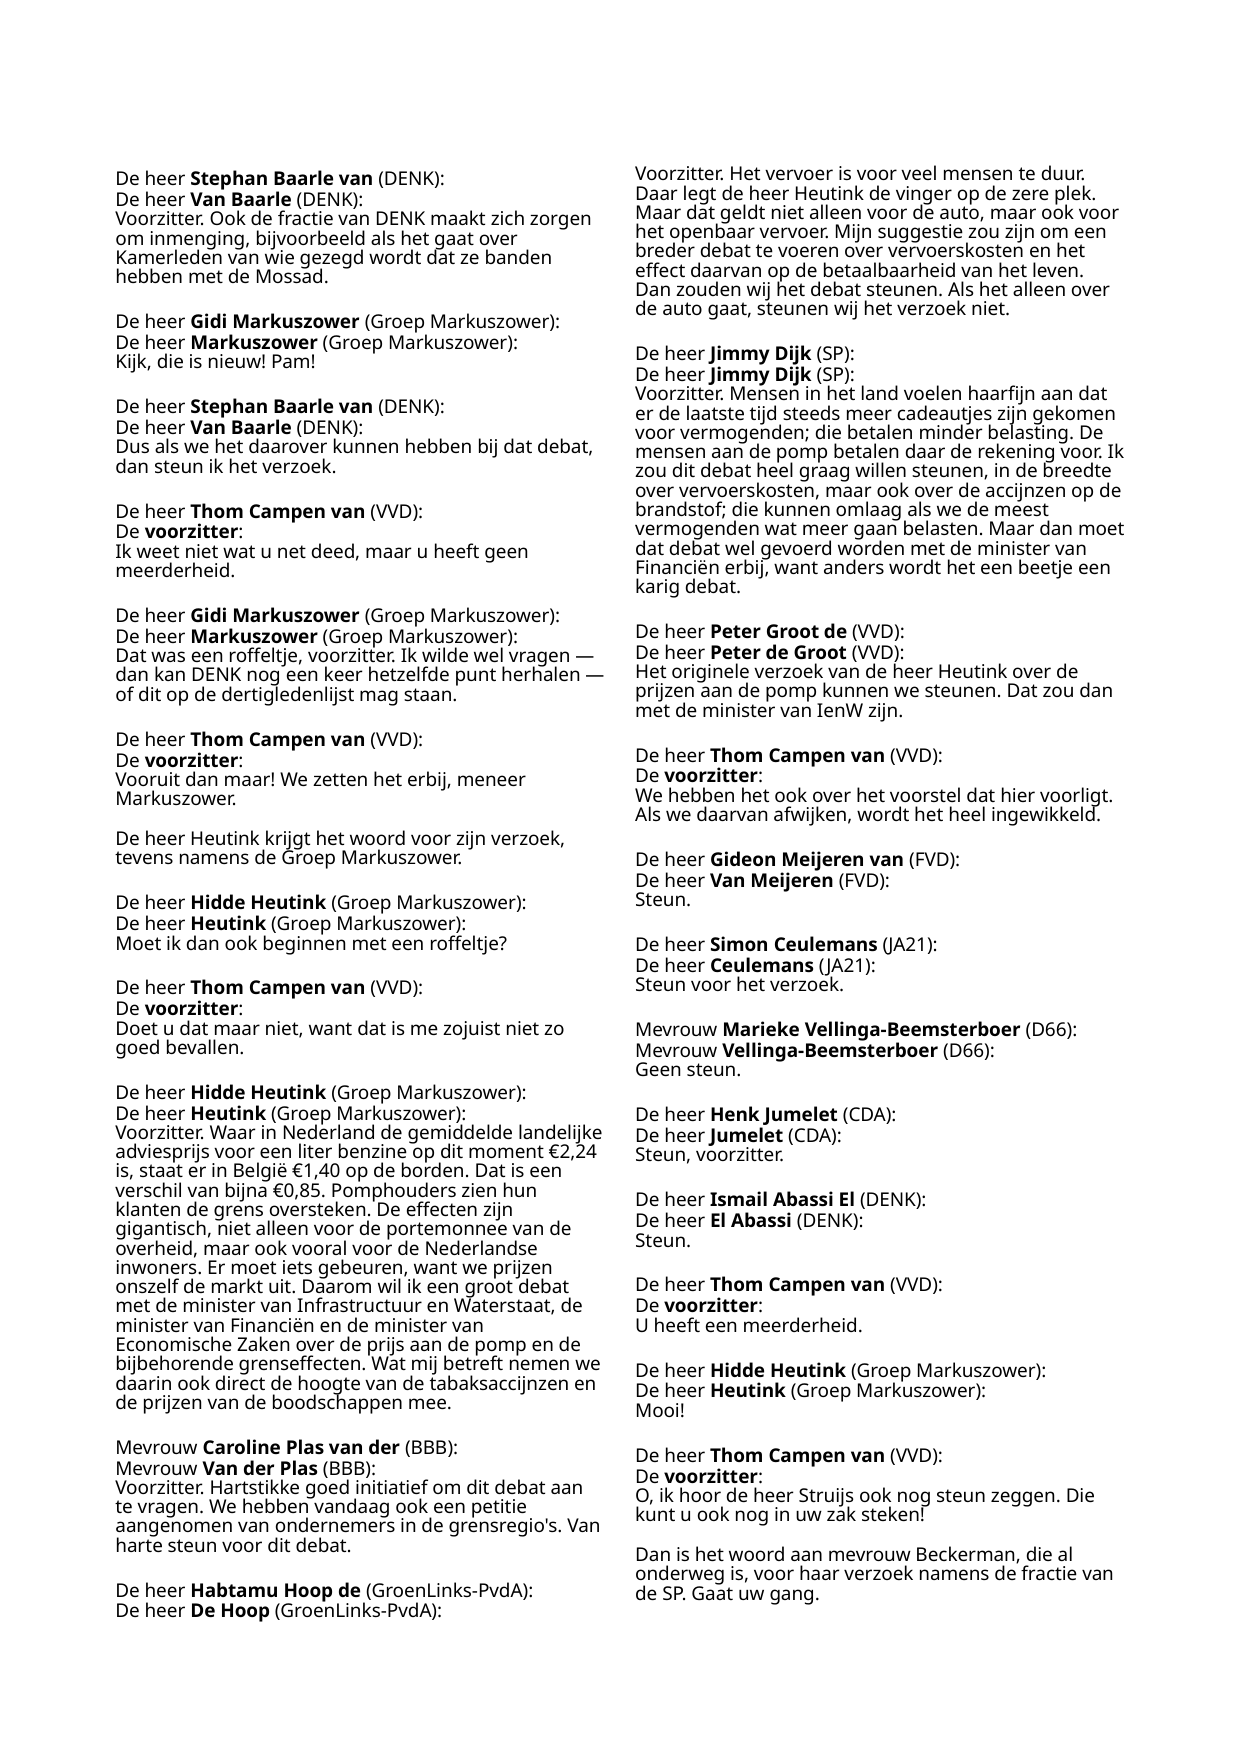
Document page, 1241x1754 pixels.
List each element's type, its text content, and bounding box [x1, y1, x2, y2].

text Ik weet niet wat u net deed, maar u heeft geen meerderheid. [115, 543, 605, 581]
text Doet u dat maar niet, want dat is me zojuist niet zo goed bevallen. [115, 1019, 605, 1058]
text De heer El Abassi (DENK): [635, 1212, 1125, 1232]
text Dus als we het daarover kunnen hebben bij dat debat, dan steun ik het verzoek. [115, 438, 605, 477]
text De heer Thom Campen van (VVD): [635, 1442, 1125, 1468]
text Mevrouw Marieke Vellinga-Beemsterboer (D66): [635, 1016, 1125, 1042]
text Voorzitter. Waar in Nederland de gemiddelde landelijke adviesprijs voor een liter benzine op dit moment €2,24 is, staat er in België €1,40 op de borden. Dat is een verschil van bijna €0,85. Pomphouders zien hun klanten de grens oversteken. De effecten zijn gigantisch, niet alleen voor de portemonnee van de overheid, maar ook vooral voor de Nederlandse inwoners. Er moet iets gebeuren, want we prijzen onszelf de markt uit. Daarom wil ik een groot debat met de minister van Infrastructuur en Waterstaat, de minister van Financiën en de minister van Economische Zaken over de prijs aan de pomp en de bijbehorende grenseffecten. Wat mij betreft nemen we daarin ook direct de hoogte van de tabaksaccijnzen en de prijzen van de boodschappen mee. [115, 1124, 605, 1413]
text De heer Peter de Groot (VVD): [635, 644, 1125, 663]
text De voorzitter: [635, 1297, 1125, 1317]
text Dat was een roffeltje, voorzitter. Ik wilde wel vragen — dan kan DENK nog een keer hetzelfde punt herhalen — of dit op de dertigledenlijst mag staan. [115, 647, 605, 705]
text Voorzitter. Het vervoer is voor veel mensen te duur. Daar legt de heer Heutink de vinger op de zere plek. Maar dat geldt niet alleen voor de auto, maar ook voor het openbaar vervoer. Mijn suggestie zou zijn om een breder debat te voeren over vervoerskosten en het effect daarvan op de betaalbaarheid van het leven. Dan zouden wij het debat steunen. Als het alleen over de auto gaat, steunen wij het verzoek niet. [635, 165, 1125, 319]
text De heer De Hoop (GroenLinks-PvdA): [115, 1602, 605, 1622]
text Geen steun. [635, 1061, 1125, 1081]
text Voorzitter. Ook de fractie van DENK maakt zich zorgen om inmenging, bijvoorbeeld als het gaat over Kamerleden van wie gezegd wordt dat ze banden hebben met de Mossad. [115, 210, 605, 287]
text De heer Simon Ceulemans (JA21): [635, 931, 1125, 957]
text Mevrouw Vellinga-Beemsterboer (D66): [635, 1042, 1125, 1061]
text De voorzitter: [115, 1000, 605, 1019]
text Dan is het woord aan mevrouw Beckerman, die al onderweg is, voor haar verzoek namens de fractie van de SP. Gaat uw gang. [635, 1546, 1125, 1604]
text O, ik hoor de heer Struijs ook nog steun zeggen. Die kunt u ook nog in uw zak steken! [635, 1487, 1125, 1525]
text De heer Jimmy Dijk (SP): [635, 366, 1125, 385]
text De voorzitter: [115, 752, 605, 771]
text De heer Van Baarle (DENK): [115, 419, 605, 438]
text De heer Stephan Baarle van (DENK): [115, 393, 605, 419]
text De heer Thom Campen van (VVD): [115, 726, 605, 752]
text Steun voor het verzoek. [635, 976, 1125, 996]
text U heeft een meerderheid. [635, 1317, 1125, 1336]
text De heer Thom Campen van (VVD): [635, 742, 1125, 767]
text De heer Thom Campen van (VVD): [115, 974, 605, 1000]
text De heer Gidi Markuszower (Groep Markuszower): [115, 308, 605, 334]
text De heer Peter Groot de (VVD): [635, 618, 1125, 644]
text De heer Heutink krijgt het woord voor zijn verzoek, tevens namens de Groep Markuszower. [115, 830, 605, 869]
text Vooruit dan maar! We zetten het erbij, meneer Markuszower. [115, 771, 605, 809]
text De heer Ceulemans (JA21): [635, 957, 1125, 976]
text Mooi! [635, 1402, 1125, 1421]
text De voorzitter: [635, 767, 1125, 787]
text Voorzitter. Mensen in het land voelen haarfijn aan dat er de laatste tijd steeds meer cadeautjes zijn gekomen voor vermogenden; die betalen minder belasting. De mensen aan de pomp betalen daar de rekening voor. Ik zou dit debat heel graag willen steunen, in de breedte over vervoerskosten, maar ook over de accijnzen op de brandstof; die kunnen omlaag als we de meest vermogenden wat meer gaan belasten. Maar dan moet dat debat wel gevoerd worden met de minister van Financiën erbij, want anders wordt het een beetje een karig debat. [635, 385, 1125, 597]
text De heer Thom Campen van (VVD): [115, 498, 605, 523]
text We hebben het ook over het voorstel dat hier voorligt. Als we daarvan afwijken, wordt het heel ingewikkeld. [635, 787, 1125, 825]
text Mevrouw Caroline Plas van der (BBB): [115, 1434, 605, 1459]
text Steun, voorzitter. [635, 1146, 1125, 1166]
text De heer Hidde Heutink (Groep Markuszower): [115, 1079, 605, 1105]
text Voorzitter. Hartstikke goed initiatief om dit debat aan te vragen. We hebben vandaag ook een petitie aangenomen van ondernemers in de grensregio's. Van harte steun voor dit debat. [115, 1479, 605, 1556]
text De voorzitter: [635, 1468, 1125, 1487]
text De heer Heutink (Groep Markuszower): [635, 1382, 1125, 1402]
text De heer Heutink (Groep Markuszower): [115, 1105, 605, 1124]
text De heer Hidde Heutink (Groep Markuszower): [635, 1357, 1125, 1382]
text De voorzitter: [115, 523, 605, 543]
text Het originele verzoek van de heer Heutink over de prijzen aan de pomp kunnen we steunen. Dat zou dan met de minister van IenW zijn. [635, 663, 1125, 721]
text De heer Jimmy Dijk (SP): [635, 340, 1125, 366]
text Moet ik dan ook beginnen met een roffeltje? [115, 934, 605, 954]
text Steun. [635, 891, 1125, 910]
text De heer Ismail Abassi El (DENK): [635, 1187, 1125, 1212]
text De heer Stephan Baarle van (DENK): [115, 165, 605, 191]
text De heer Gidi Markuszower (Groep Markuszower): [115, 602, 605, 628]
text De heer Gideon Meijeren van (FVD): [635, 846, 1125, 872]
text Mevrouw Van der Plas (BBB): [115, 1459, 605, 1479]
text De heer Markuszower (Groep Markuszower): [115, 628, 605, 647]
text De heer Henk Jumelet (CDA): [635, 1101, 1125, 1127]
text De heer Jumelet (CDA): [635, 1127, 1125, 1146]
text Steun. [635, 1232, 1125, 1251]
text De heer Habtamu Hoop de (GroenLinks-PvdA): [115, 1577, 605, 1602]
text De heer Van Baarle (DENK): [115, 191, 605, 210]
text De heer Van Meijeren (FVD): [635, 872, 1125, 891]
text De heer Thom Campen van (VVD): [635, 1272, 1125, 1297]
text Kijk, die is nieuw! Pam! [115, 353, 605, 373]
text De heer Markuszower (Groep Markuszower): [115, 334, 605, 353]
text De heer Heutink (Groep Markuszower): [115, 915, 605, 934]
text De heer Hidde Heutink (Groep Markuszower): [115, 889, 605, 915]
